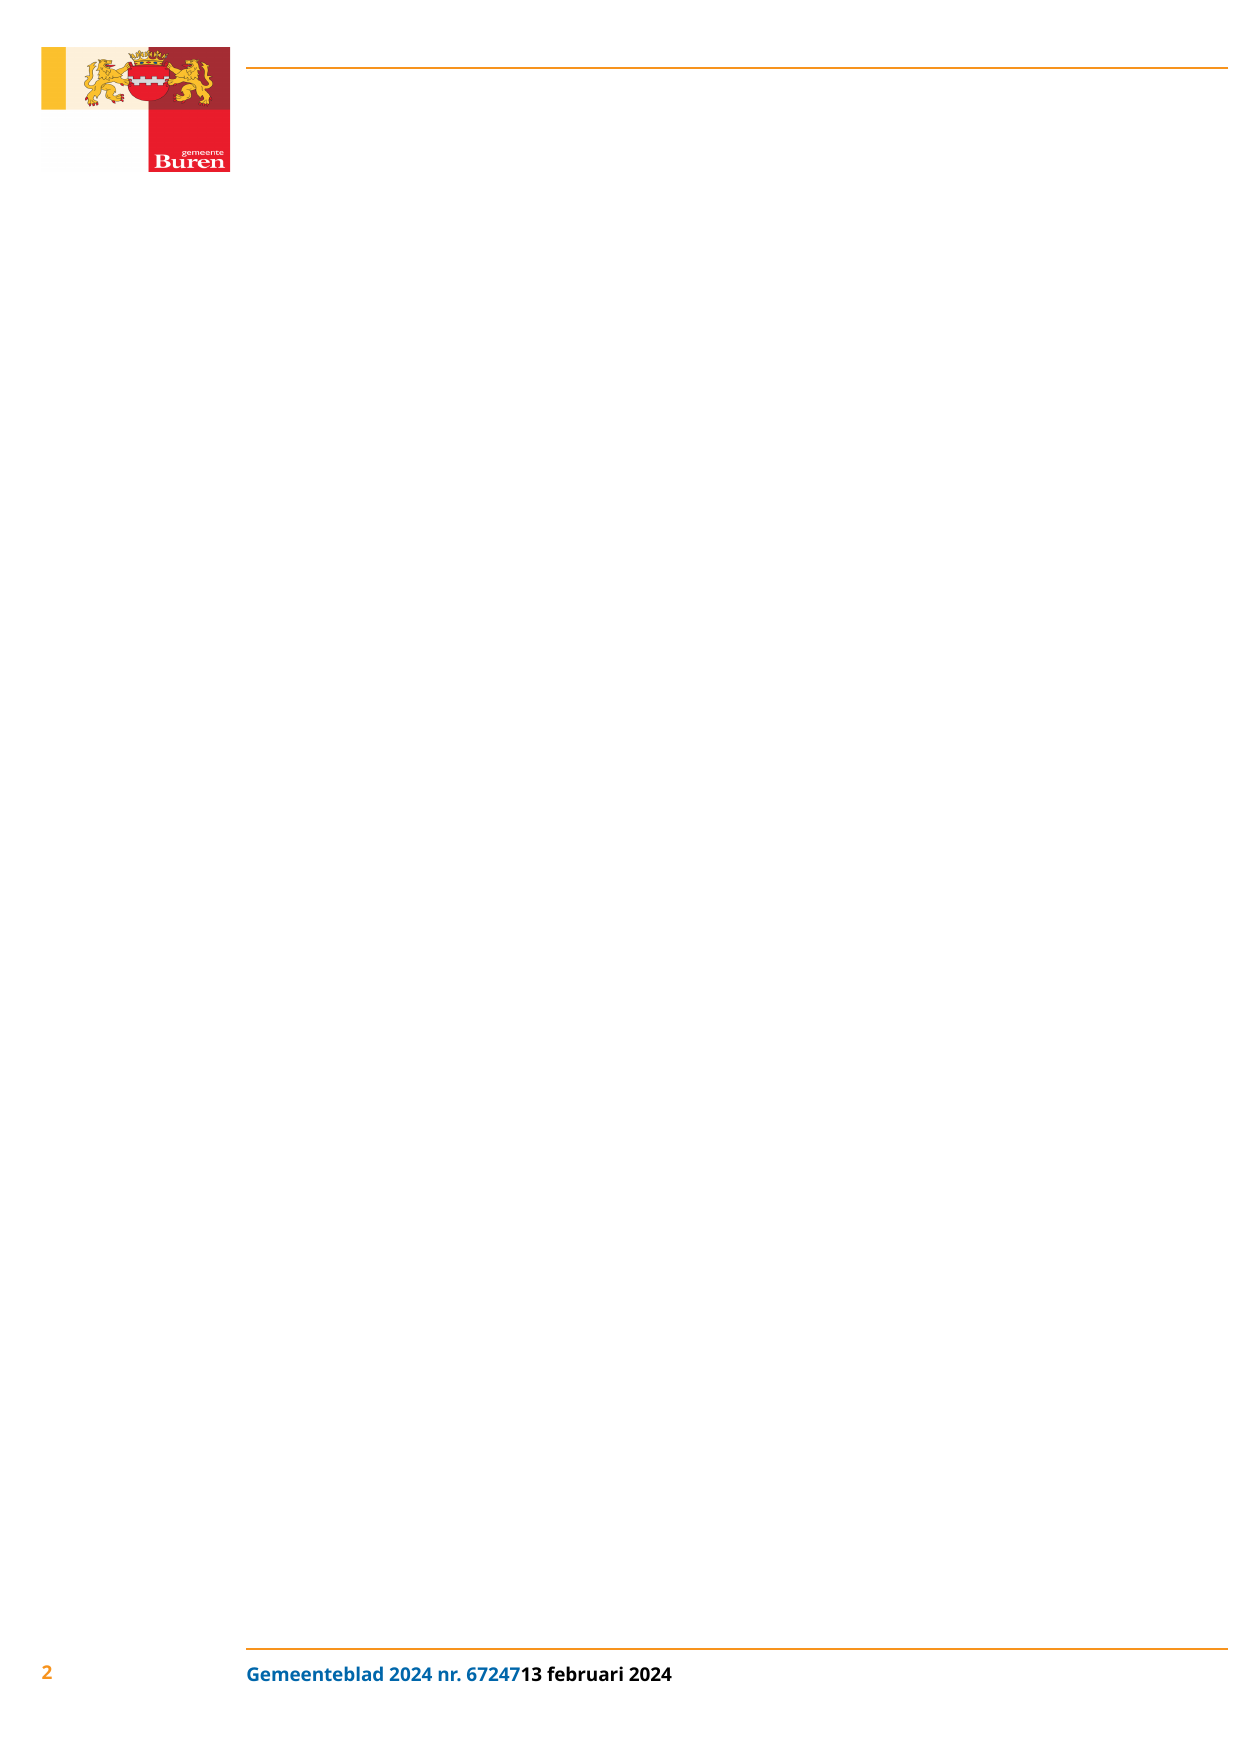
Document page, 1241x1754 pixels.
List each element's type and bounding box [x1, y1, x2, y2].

picture [41, 47, 231, 172]
